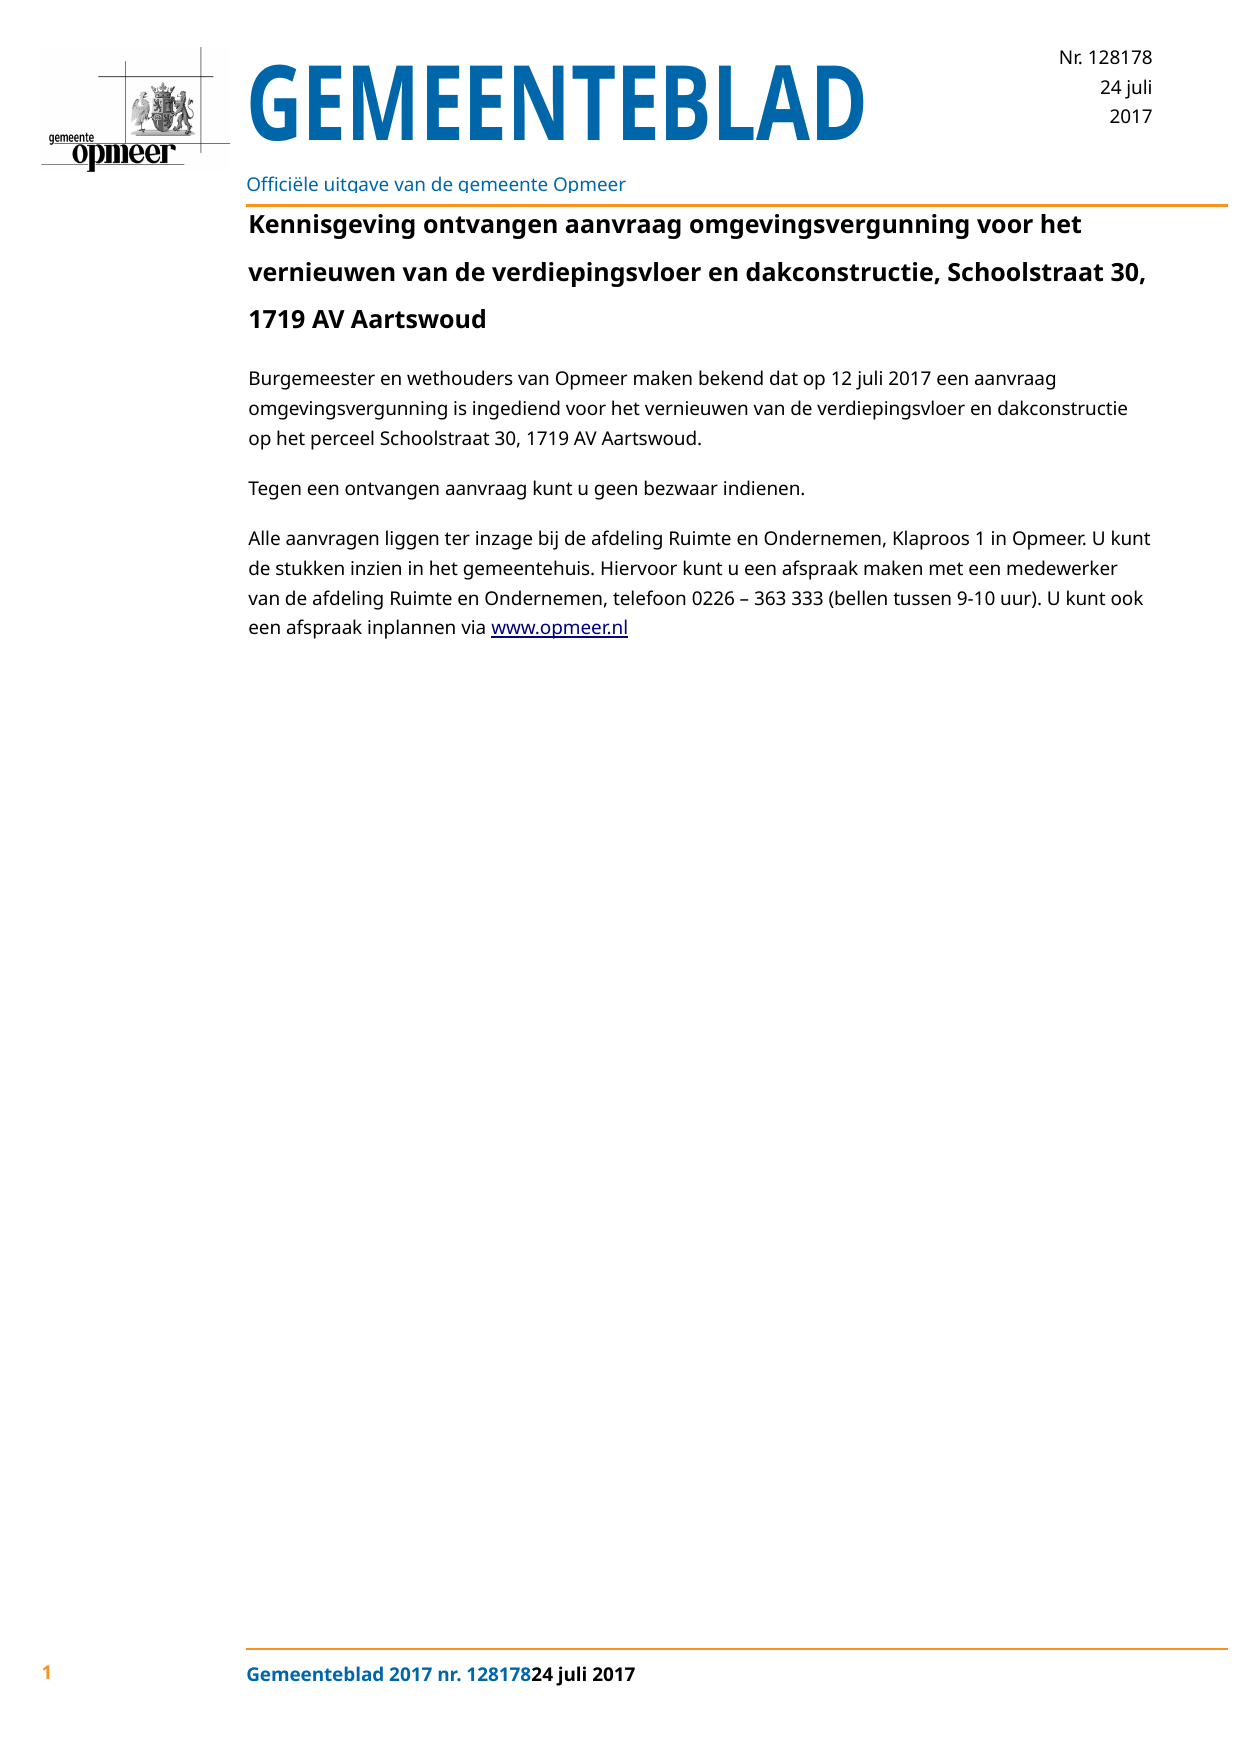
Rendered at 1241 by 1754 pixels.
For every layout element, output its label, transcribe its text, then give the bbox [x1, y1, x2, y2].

text Tegen een ontvangen aanvraag kunt u geen bezwaar indienen. [248, 475, 1152, 501]
picture [41, 47, 231, 172]
text Kennisgeving ontvangen aanvraag omgevingsvergunning voor het vernieuwen van de verdiepingsvloer en dakconstructie, Schoolstraat 30, 1719 AV Aartswoud [248, 207, 1152, 336]
text Alle aanvragen liggen ter inzage bij de afdeling Ruimte en Ondernemen, Klaproos 1 in Opmeer. U kunt de stukken inzien in het gemeentehuis. Hiervoor kunt u een afspraak maken met een medewerker van de afdeling Ruimte en Ondernemen, telefoon 0226 – 363 333 (bellen tussen 9-10 uur). U kunt ook een afspraak inplannen via www.opmeer.nl [248, 526, 1152, 640]
text Burgemeester en wethouders van Opmeer maken bekend dat op 12 juli 2017 een aanvraag omgevingsvergunning is ingediend voor het vernieuwen van de verdiepingsvloer en dakconstructie op het perceel Schoolstraat 30, 1719 AV Aartswoud. [248, 366, 1152, 450]
